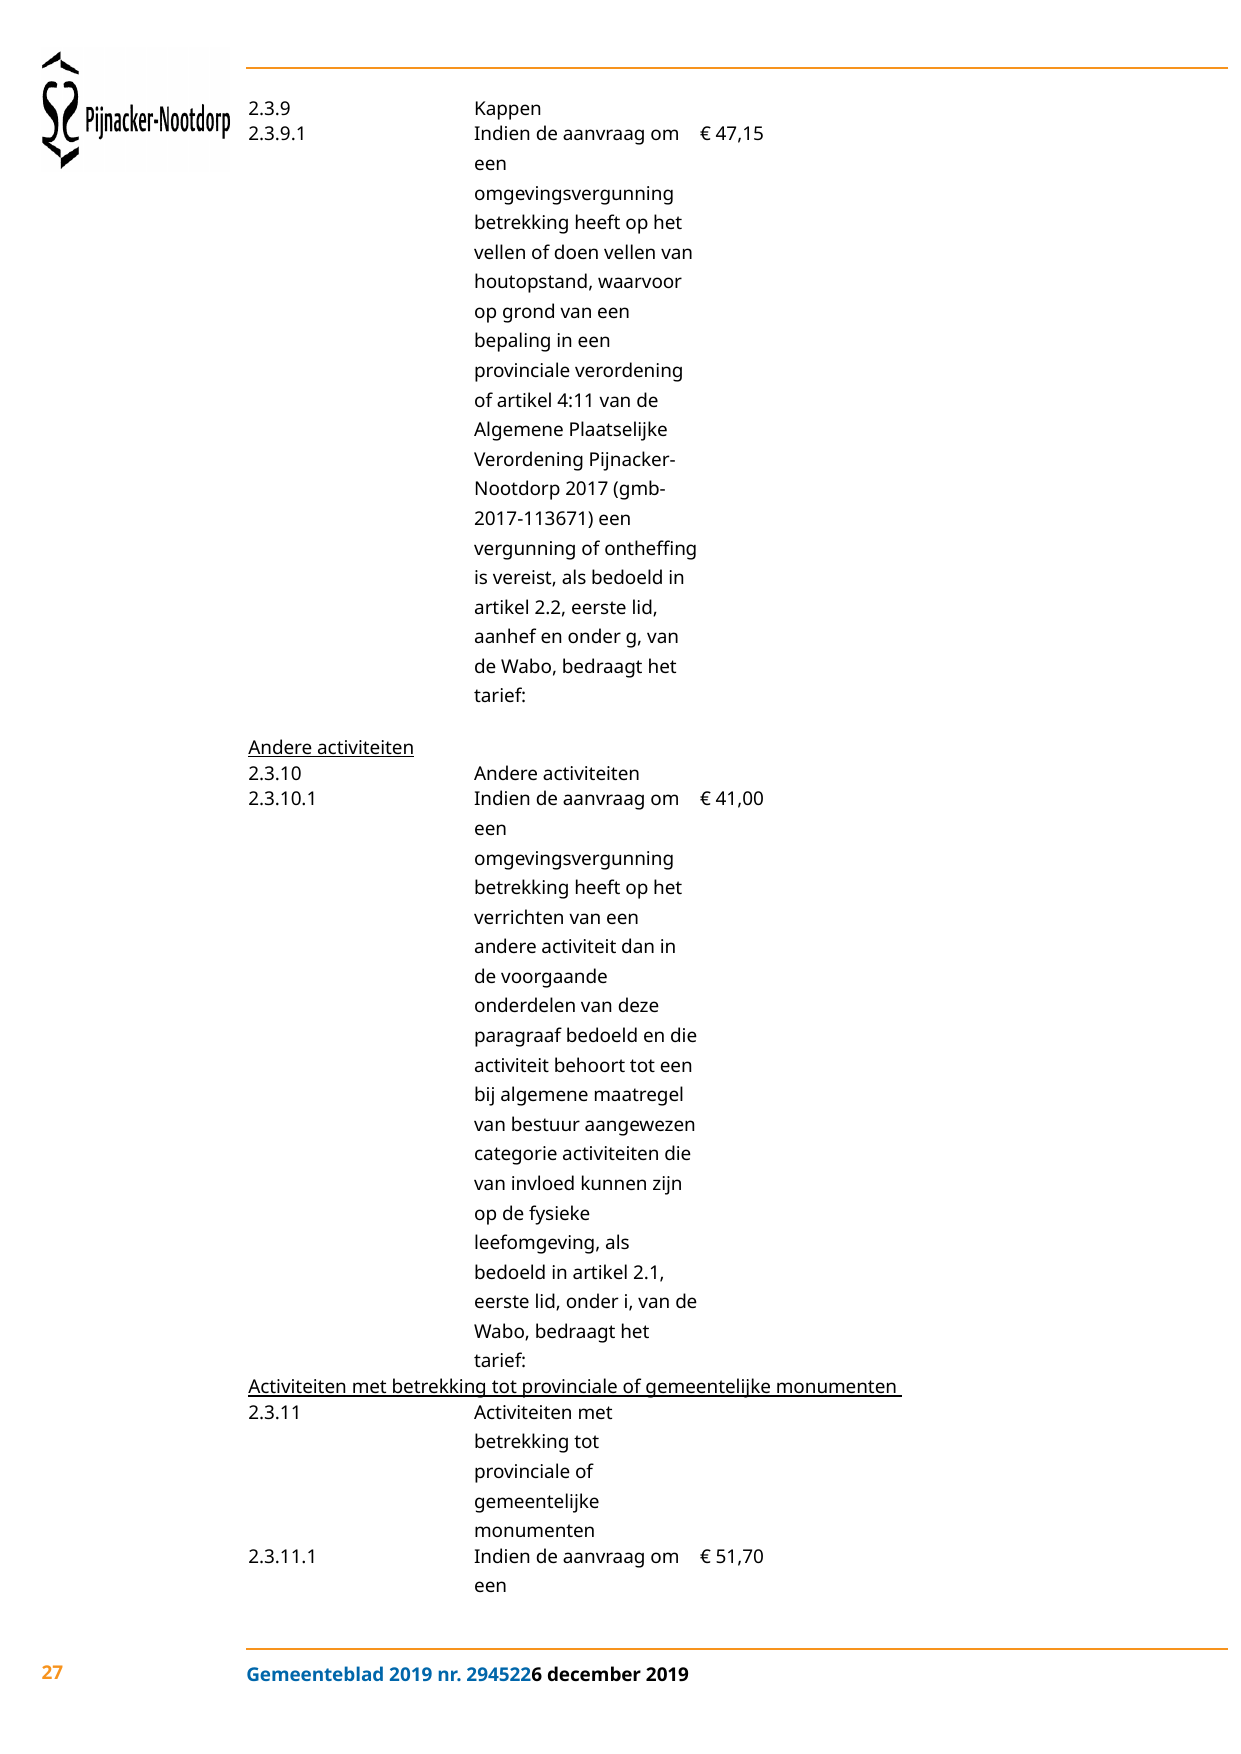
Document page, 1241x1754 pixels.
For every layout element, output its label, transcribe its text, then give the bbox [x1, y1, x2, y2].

table_cell [926, 95, 1152, 121]
table_cell Indien de aanvraag om een [474, 1543, 700, 1598]
table_cell [926, 1399, 1152, 1543]
table_cell Indien de aanvraag om een omgevingsvergunning betrekking heeft op het vellen of doen vellen van houtopstand, waarvoor op grond van een bepaling in een provinciale verordening of artikel 4:11 van de Algemene Plaatselijke Verordening Pijnacker-Nootdorp 2017 (gmb-2017-113671) een vergunning of ontheffing is vereist, als bedoeld in artikel 2.2, eerste lid, aanhef en onder g, van de Wabo, bedraagt het tarief: [474, 121, 700, 708]
table_cell 2.3.11.1 [248, 1543, 474, 1598]
table_cell 2.3.9.1 [248, 121, 474, 708]
table_cell 2.3.9 [248, 95, 474, 121]
table_cell [474, 708, 700, 734]
table_cell Activiteiten met betrekking tot provinciale of gemeentelijke monumenten [474, 1399, 700, 1543]
table_cell Activiteiten met betrekking tot provinciale of gemeentelijke monumenten [248, 1373, 1152, 1399]
table_cell [700, 708, 926, 734]
table_cell [926, 1543, 1152, 1598]
table_cell 2.3.10 [248, 760, 474, 786]
table_cell Kappen [474, 95, 700, 121]
table_cell Indien de aanvraag om een omgevingsvergunning betrekking heeft op het verrichten van een andere activiteit dan in de voorgaande onderdelen van deze paragraaf bedoeld en die activiteit behoort tot een bij algemene maatregel van bestuur aangewezen categorie activiteiten die van invloed kunnen zijn op de fysieke leefomgeving, als bedoeld in artikel 2.1, eerste lid, onder i, van de Wabo, bedraagt het tarief: [474, 786, 700, 1373]
table_cell € 41,00 [700, 786, 926, 1373]
table_cell € 51,70 [700, 1543, 926, 1598]
table_cell [926, 760, 1152, 786]
table_cell [700, 760, 926, 786]
table_cell [248, 708, 474, 734]
table_cell [926, 121, 1152, 708]
table_cell [926, 786, 1152, 1373]
table_cell 2.3.11 [248, 1399, 474, 1543]
table_cell Andere activiteiten [248, 734, 1152, 760]
picture [41, 47, 231, 172]
table_cell € 47,15 [700, 121, 926, 708]
table_cell [700, 95, 926, 121]
table_cell Andere activiteiten [474, 760, 700, 786]
table_cell [700, 1399, 926, 1543]
table_cell [926, 708, 1152, 734]
table_cell 2.3.10.1 [248, 786, 474, 1373]
